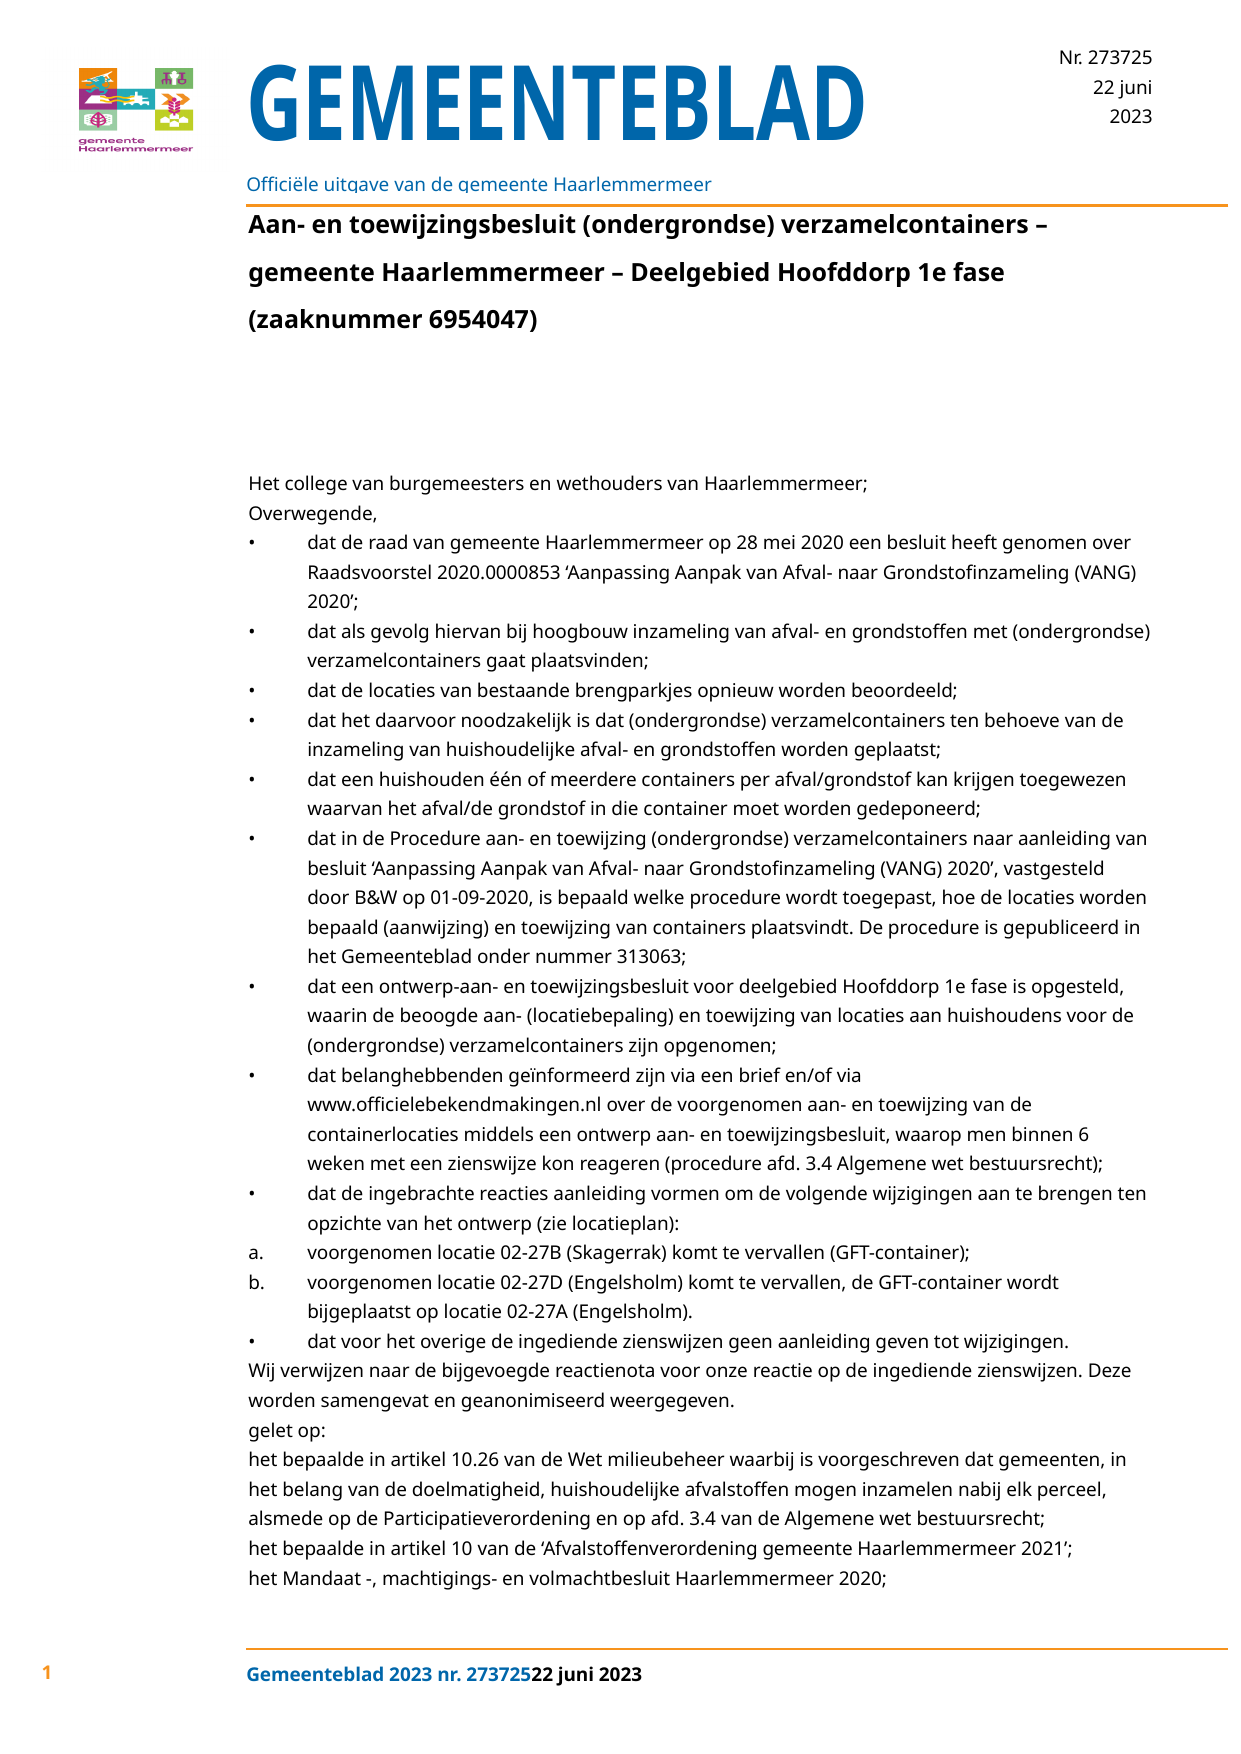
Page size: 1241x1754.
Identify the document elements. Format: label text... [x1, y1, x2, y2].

text Overwegende, [248, 500, 1152, 525]
list voorgenomen locatie 02-27D (Engelsholm) komt te vervallen, de GFT-container wordt bijgeplaatst op locatie 02-27A (Engelsholm). [248, 1269, 1152, 1324]
text Het college van burgemeesters en wethouders van Haarlemmermeer; [248, 470, 1152, 496]
list dat een ontwerp-aan- en toewijzingsbesluit voor deelgebied Hoofddorp 1e fase is opgesteld, waarin de beoogde aan- (locatiebepaling) en toewijzing van locaties aan huishoudens voor de (ondergrondse) verzamelcontainers zijn opgenomen; [248, 973, 1152, 1058]
text Aan- en toewijzingsbesluit (ondergrondse) verzamelcontainers – gemeente Haarlemmermeer – Deelgebied Hoofddorp 1e fase (zaaknummer 6954047) [248, 207, 1152, 336]
list dat de ingebrachte reacties aanleiding vormen om de volgende wijzigingen aan te brengen ten opzichte van het ontwerp (zie locatieplan): [248, 1180, 1152, 1235]
text het bepaalde in artikel 10.26 van de Wet milieubeheer waarbij is voorgeschreven dat gemeenten, in het belang van de doelmatigheid, huishoudelijke afvalstoffen mogen inzamelen nabij elk perceel, alsmede op de Participatieverordening en op afd. 3.4 van de Algemene wet bestuursrecht; [248, 1446, 1152, 1531]
list dat belanghebbenden geïnformeerd zijn via een brief en/of via www.officielebekendmakingen.nl over de voorgenomen aan- en toewijzing van de containerlocaties middels een ontwerp aan- en toewijzingsbesluit, waarop men binnen 6 weken met een zienswijze kon reageren (procedure afd. 3.4 Algemene wet bestuursrecht); [248, 1062, 1152, 1176]
text Wij verwijzen naar de bijgevoegde reactienota voor onze reactie op de ingediende zienswijzen. Deze worden samengevat en geanonimiseerd weergegeven. [248, 1358, 1152, 1413]
text gelet op: [248, 1417, 1152, 1442]
picture [41, 47, 231, 172]
text het Mandaat -, machtigings- en volmachtbesluit Haarlemmermeer 2020; [248, 1565, 1152, 1590]
list dat een huishouden één of meerdere containers per afval/grondstof kan krijgen toegewezen waarvan het afval/de grondstof in die container moet worden gedeponeerd; [248, 766, 1152, 821]
list dat in de Procedure aan- en toewijzing (ondergrondse) verzamelcontainers naar aanleiding van besluit ‘Aanpassing Aanpak van Afval- naar Grondstofinzameling (VANG) 2020’, vastgesteld door B&W op 01-09-2020, is bepaald welke procedure wordt toegepast, hoe de locaties worden bepaald (aanwijzing) en toewijzing van containers plaatsvindt. De procedure is gepubliceerd in het Gemeenteblad onder nummer 313063; [248, 825, 1152, 969]
list dat voor het overige de ingediende zienswijzen geen aanleiding geven tot wijzigingen. [248, 1328, 1152, 1354]
list dat het daarvoor noodzakelijk is dat (ondergrondse) verzamelcontainers ten behoeve van de inzameling van huishoudelijke afval- en grondstoffen worden geplaatst; [248, 707, 1152, 762]
list voorgenomen locatie 02-27B (Skagerrak) komt te vervallen (GFT-container); [248, 1239, 1152, 1265]
list dat als gevolg hiervan bij hoogbouw inzameling van afval- en grondstoffen met (ondergrondse) verzamelcontainers gaat plaatsvinden; [248, 618, 1152, 673]
text het bepaalde in artikel 10 van de ‘Afvalstoffenverordening gemeente Haarlemmermeer 2021’; [248, 1535, 1152, 1561]
list dat de raad van gemeente Haarlemmermeer op 28 mei 2020 een besluit heeft genomen over Raadsvoorstel 2020.0000853 ‘Aanpassing Aanpak van Afval- naar Grondstofinzameling (VANG) 2020’; [248, 529, 1152, 614]
list dat de locaties van bestaande brengparkjes opnieuw worden beoordeeld; [248, 677, 1152, 703]
